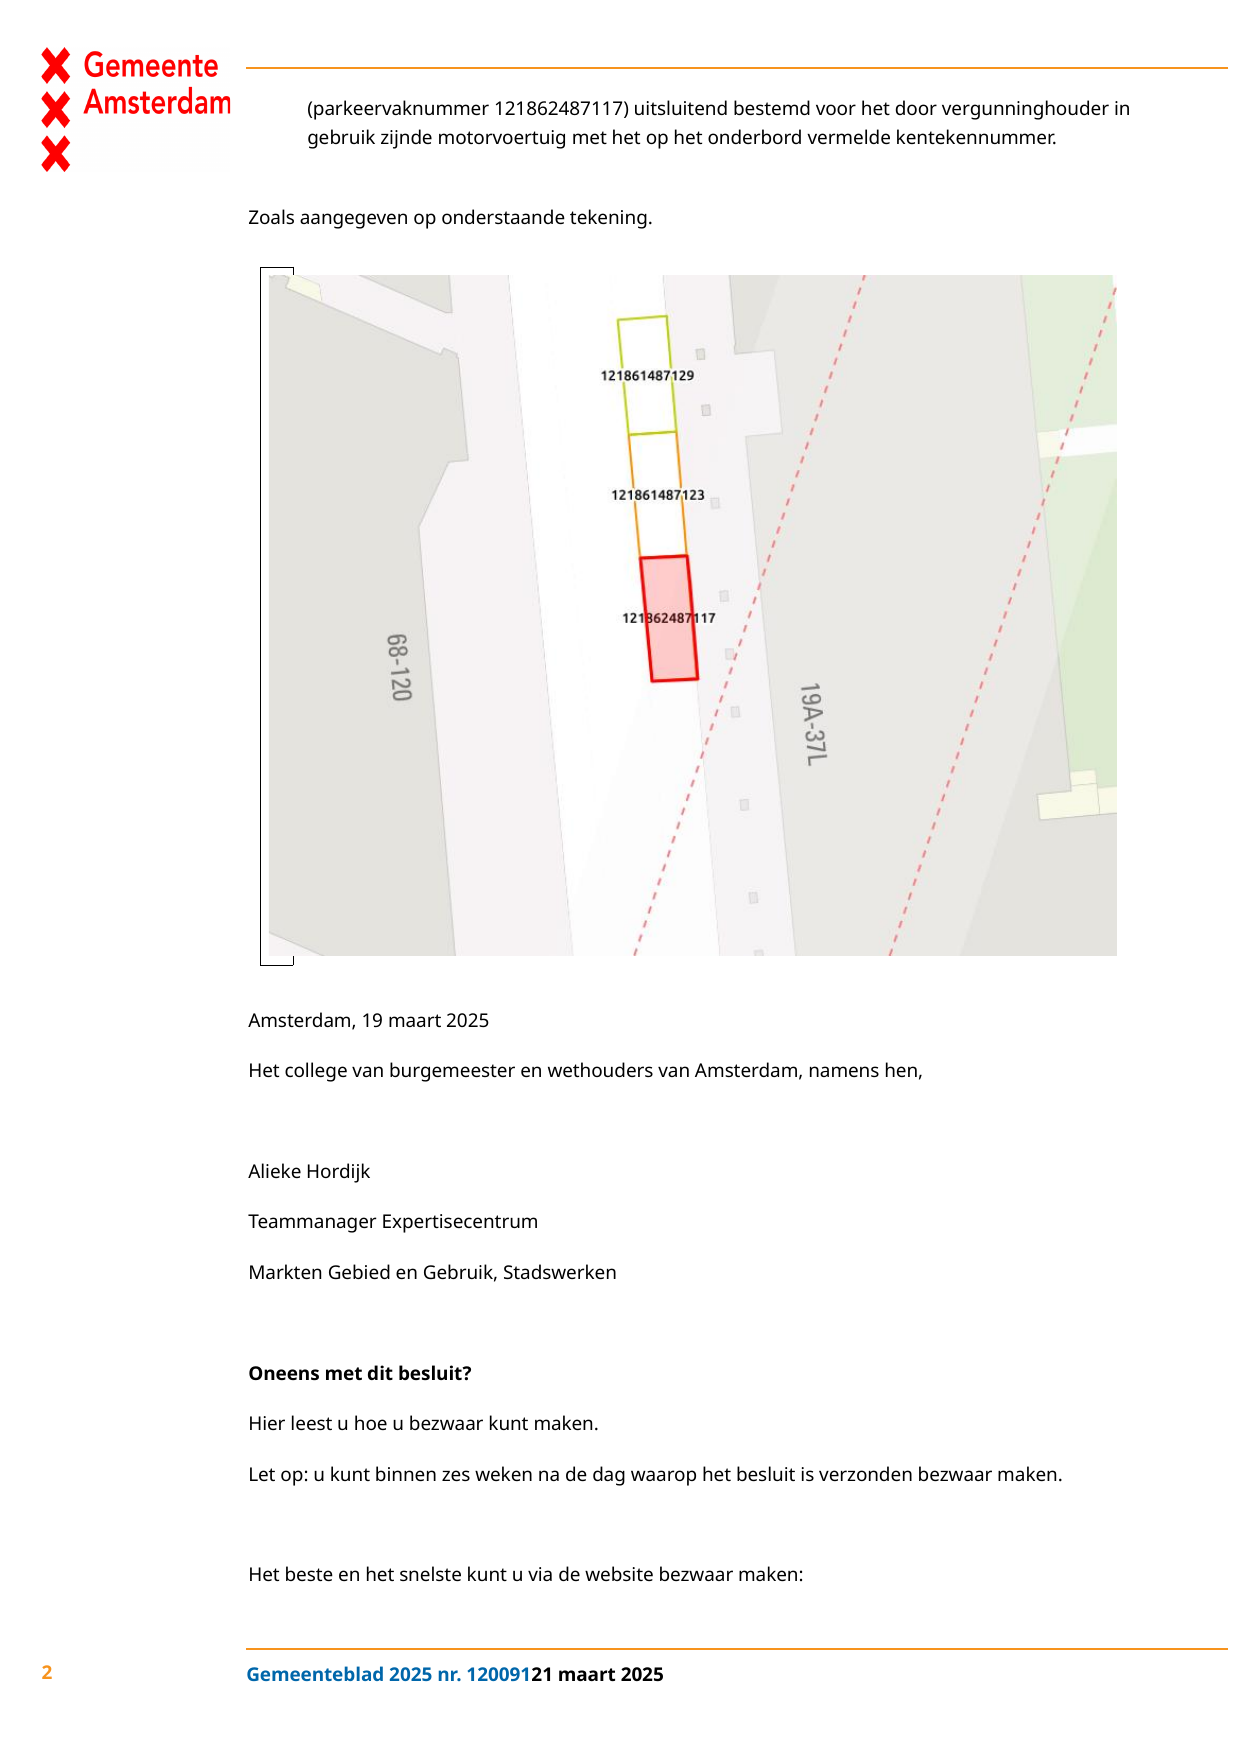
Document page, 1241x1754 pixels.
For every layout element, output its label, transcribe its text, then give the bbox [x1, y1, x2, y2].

text Zoals aangegeven op onderstaande tekening. [248, 204, 1152, 230]
text Markten Gebied en Gebruik, Stadswerken [248, 1259, 1152, 1285]
picture [268, 275, 1117, 956]
text Let op: u kunt binnen zes weken na de dag waarop het besluit is verzonden bezwaar maken. [248, 1461, 1152, 1487]
text Oneens met dit besluit? [248, 1360, 1152, 1386]
text Teammanager Expertisecentrum [248, 1209, 1152, 1234]
list (parkeervaknummer 121862487117) uitsluitend bestemd voor het door vergunninghouder in gebruik zijnde motorvoertuig met het op het onderbord vermelde kentekennummer. [248, 95, 1152, 150]
text Hier leest u hoe u bezwaar kunt maken. [248, 1410, 1152, 1436]
text Amsterdam, 19 maart 2025 [248, 1007, 1152, 1033]
text Het beste en het snelste kunt u via de website bezwaar maken: [248, 1562, 1152, 1587]
text Het college van burgemeester en wethouders van Amsterdam, namens hen, [248, 1057, 1152, 1083]
text Alieke Hordijk [248, 1158, 1152, 1184]
picture [41, 47, 231, 172]
